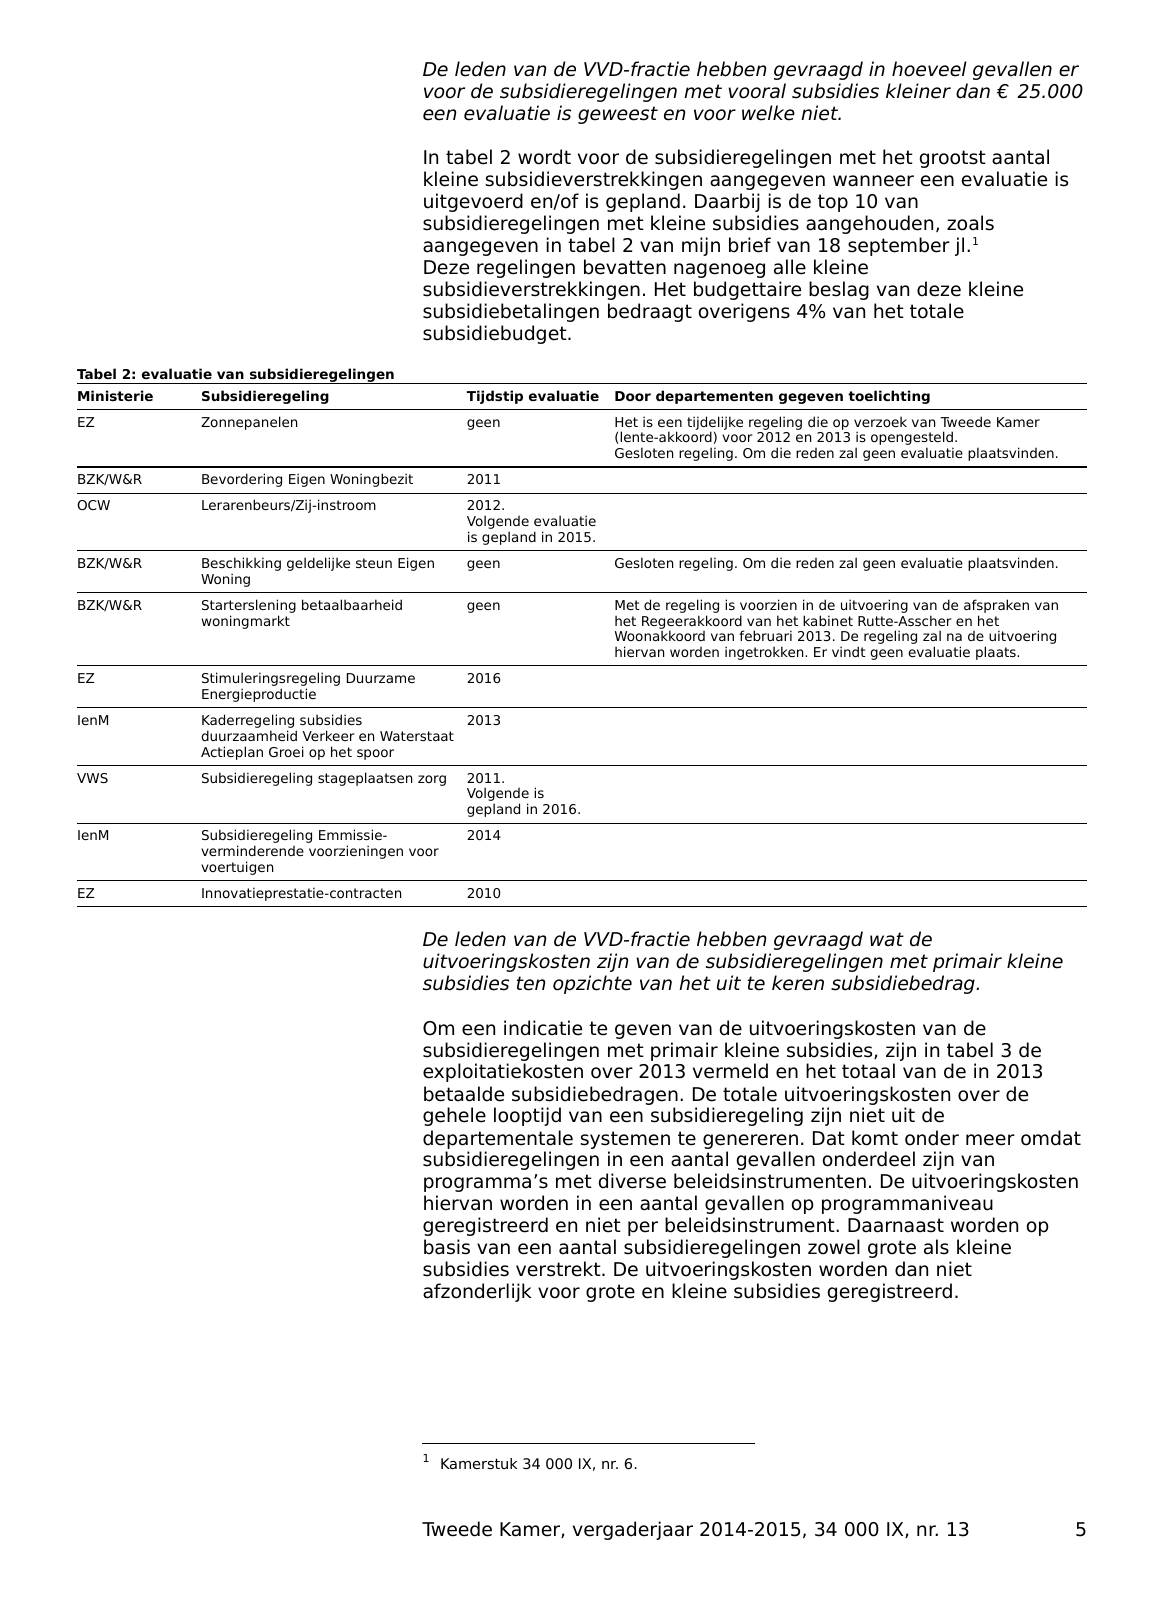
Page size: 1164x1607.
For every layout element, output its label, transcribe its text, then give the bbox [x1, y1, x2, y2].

text Om een indicatie te geven van de uitvoeringskosten van de subsidieregelingen met primair kleine subsidies, zijn in tabel 3 de exploitatiekosten over 2013 vermeld en het totaal van de in 2013 betaalde subsidiebedragen. De totale uitvoeringskosten over de gehele looptijd van een subsidieregeling zijn niet uit de departementale systemen te genereren. Dat komt onder meer omdat subsidieregelingen in een aantal gevallen onderdeel zijn van programma’s met diverse beleidsinstrumenten. De uitvoeringskosten hiervan worden in een aantal gevallen op programmaniveau geregistreerd en niet per beleidsinstrument. Daarnaast worden op basis van een aantal subsidieregelingen zowel grote als kleine subsidies verstrekt. De uitvoeringskosten worden dan niet afzonderlijk voor grote en kleine subsidies geregistreerd. [422, 1017, 1087, 1303]
table_cell [608, 824, 1087, 880]
table_cell Zonnepanelen [195, 410, 461, 466]
table_cell Subsidieregeling Emmissie-verminderende voorzieningen voor voertuigen [195, 824, 461, 880]
table_cell 2011. Volgende is gepland in 2016. [461, 766, 608, 822]
text In tabel 2 wordt voor de subsidieregelingen met het grootst aantal kleine subsidieverstrekkingen aangegeven wanneer een evaluatie is uitgevoerd en/of is gepland. Daarbij is de top 10 van subsidieregelingen met kleine subsidies aangehouden, zoals aangegeven in tabel 2 van mijn brief van 18 september jl. [422, 147, 1087, 257]
table_cell EZ [77, 666, 195, 707]
table_cell [608, 468, 1087, 492]
table_header Tabel 2: evaluatie van subsidieregelingen [77, 367, 1087, 383]
text Kamerstuk 34 000 IX, nr. 6. [422, 1452, 1087, 1474]
table_cell Innovatieprestatie-contracten [195, 881, 461, 906]
table_cell Het is een tijdelijke regeling die op verzoek van Tweede Kamer (lente-akkoord) voor 2012 en 2013 is opengesteld. Gesloten regeling. Om die reden zal geen evaluatie plaatsvinden. [608, 410, 1087, 466]
table_cell Ministerie [77, 384, 195, 409]
table_cell BZK/W&R [77, 468, 195, 492]
table_cell Gesloten regeling. Om die reden zal geen evaluatie plaatsvinden. [608, 551, 1087, 592]
table_cell BZK/W&R [77, 551, 195, 592]
table_cell IenM [77, 824, 195, 880]
table_cell 2016 [461, 666, 608, 707]
table_cell Lerarenbeurs/Zij-instroom [195, 494, 461, 550]
table_cell [608, 666, 1087, 707]
table_cell 2013 [461, 708, 608, 765]
table_cell Subsidieregeling [195, 384, 461, 409]
text De leden van de VVD-fractie hebben gevraagd in hoeveel gevallen er voor de subsidieregelingen met vooral subsidies kleiner dan € 25.000 een evaluatie is geweest en voor welke niet. [422, 59, 1087, 125]
table_cell Subsidieregeling stageplaatsen zorg [195, 766, 461, 822]
text Deze regelingen bevatten nagenoeg alle kleine subsidieverstrekkingen. Het budgettaire beslag van deze kleine subsidiebetalingen bedraagt overigens 4% van het totale subsidiebudget. [422, 257, 1087, 345]
table_cell Bevordering Eigen Woningbezit [195, 468, 461, 492]
table_cell 2011 [461, 468, 608, 492]
table_cell geen [461, 593, 608, 665]
table_cell EZ [77, 881, 195, 906]
table_cell [608, 881, 1087, 906]
table_cell Starterslening betaalbaarheid woningmarkt [195, 593, 461, 665]
table_cell [608, 766, 1087, 822]
table_cell 2014 [461, 824, 608, 880]
table_cell [608, 708, 1087, 765]
table_cell BZK/W&R [77, 593, 195, 665]
text De leden van de VVD-fractie hebben gevraagd wat de uitvoeringskosten zijn van de subsidieregelingen met primair kleine subsidies ten opzichte van het uit te keren subsidiebedrag. [422, 929, 1087, 995]
table_cell IenM [77, 708, 195, 765]
table_cell Kaderregeling subsidies duurzaamheid Verkeer en Waterstaat Actieplan Groei op het spoor [195, 708, 461, 765]
table_cell 2012. Volgende evaluatie is gepland in 2015. [461, 494, 608, 550]
table_cell Stimuleringsregeling Duurzame Energieproductie [195, 666, 461, 707]
table_cell geen [461, 410, 608, 466]
table_cell 2010 [461, 881, 608, 906]
table_cell VWS [77, 766, 195, 822]
table_cell geen [461, 551, 608, 592]
table_cell [608, 494, 1087, 550]
table_cell Met de regeling is voorzien in de uitvoering van de afspraken van het Regeerakkoord van het kabinet Rutte-Asscher en het Woonakkoord van februari 2013. De regeling zal na de uitvoering hiervan worden ingetrokken. Er vindt geen evaluatie plaats. [608, 593, 1087, 665]
table_cell EZ [77, 410, 195, 466]
table_cell Beschikking geldelijke steun Eigen Woning [195, 551, 461, 592]
table_cell Door departementen gegeven toelichting [608, 384, 1087, 409]
table_cell Tijdstip evaluatie [461, 384, 608, 409]
table_cell OCW [77, 494, 195, 550]
